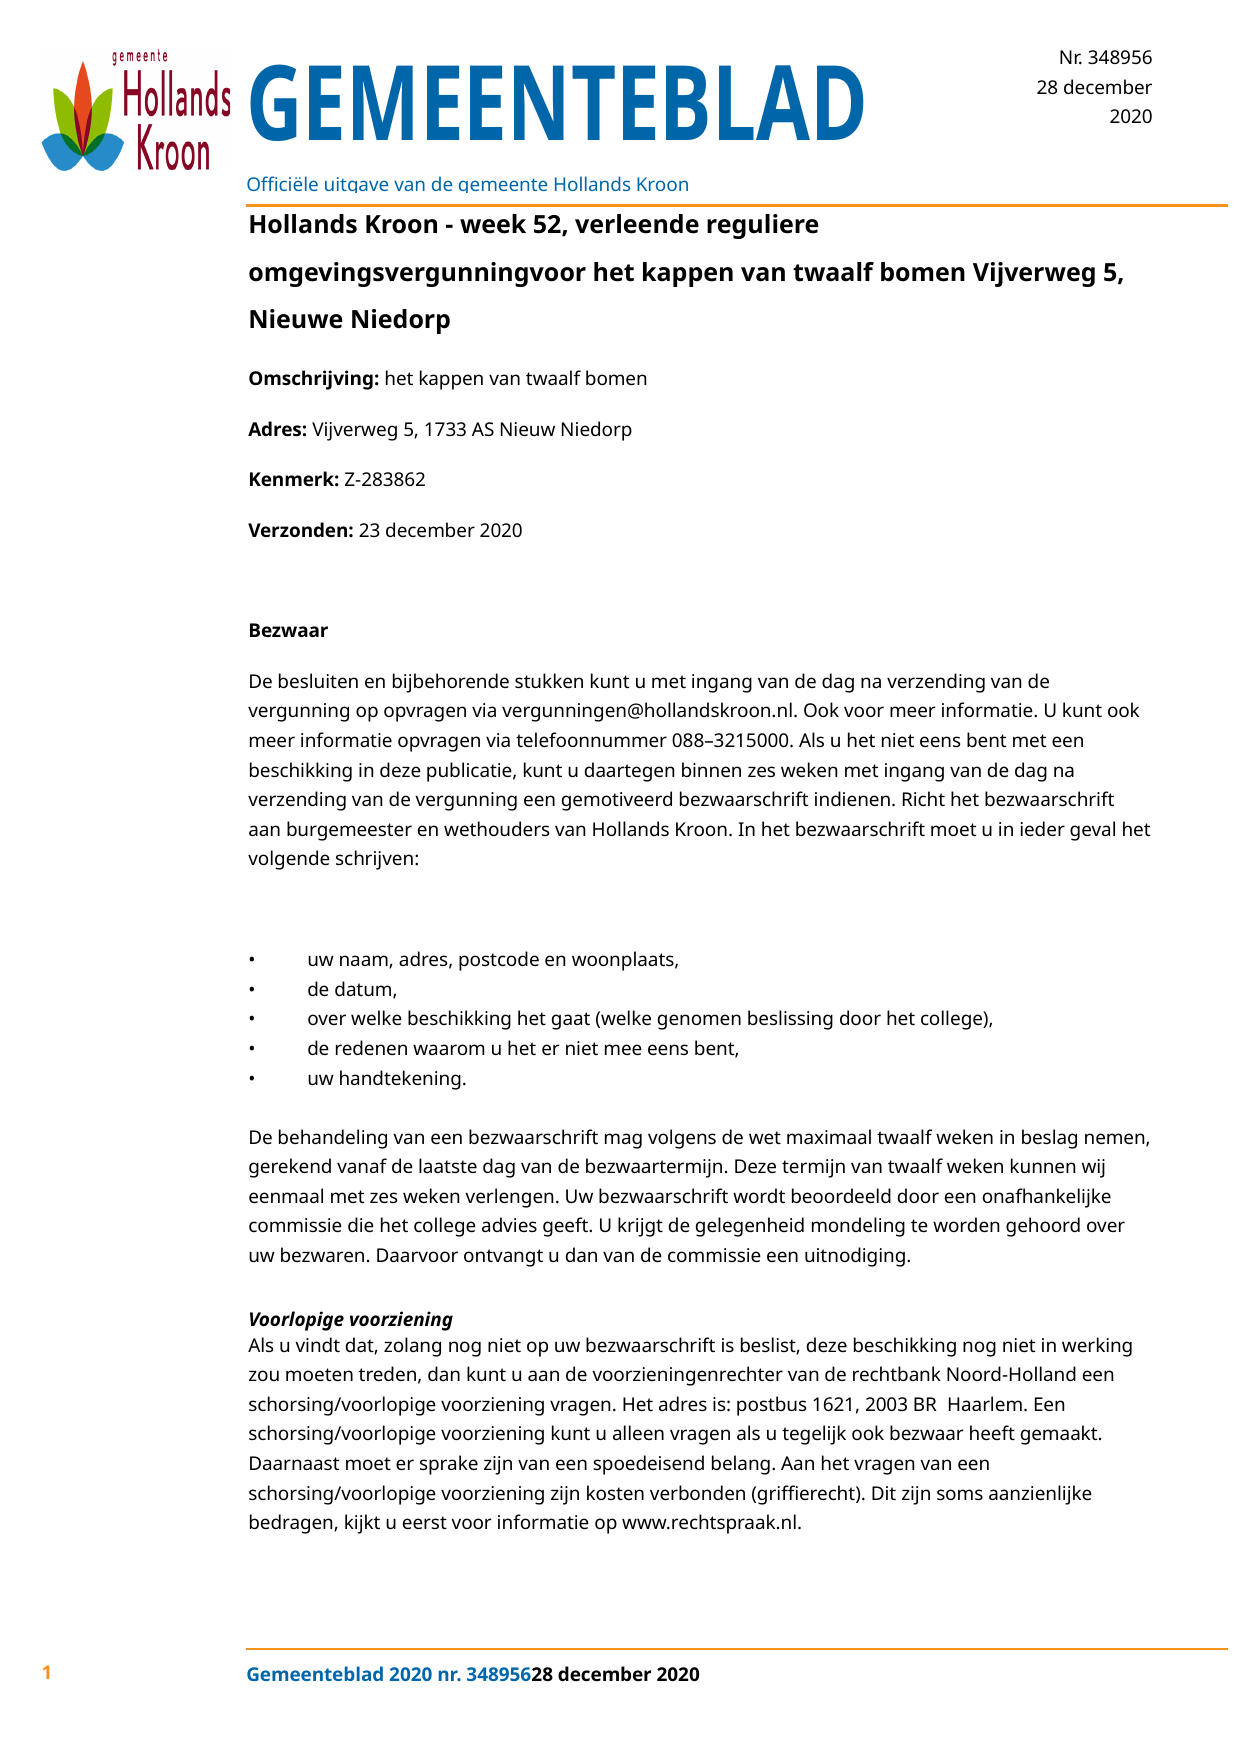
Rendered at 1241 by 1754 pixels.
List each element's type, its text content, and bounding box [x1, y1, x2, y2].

text Verzonden: 23 december 2020 [248, 517, 1152, 542]
text Als u vindt dat, zolang nog niet op uw bezwaarschrift is beslist, deze beschikking nog niet in werking zou moeten treden, dan kunt u aan de voorzieningenrechter van de rechtbank Noord-Holland een schorsing/voorlopige voorziening vragen. Het adres is: postbus 1621, 2003 BR Haarlem. Een schorsing/voorlopige voorziening kunt u alleen vragen als u tegelijk ook bezwaar heeft gemaakt. Daarnaast moet er sprake zijn van een spoedeisend belang. Aan het vragen van een schorsing/voorlopige voorziening zijn kosten verbonden (griffierecht). Dit zijn soms aanzienlijke bedragen, kijkt u eerst voor informatie op www.rechtspraak.nl. [248, 1332, 1152, 1535]
text Omschrijving: het kappen van twaalf bomen [248, 366, 1152, 391]
text Kenmerk: Z-283862 [248, 466, 1152, 492]
list over welke beschikking het gaat (welke genomen beslissing door het college), [248, 1006, 1152, 1031]
list uw naam, adres, postcode en woonplaats, [248, 946, 1152, 972]
text De besluiten en bijbehorende stukken kunt u met ingang van de dag na verzending van de vergunning op opvragen via vergunningen@hollandskroon.nl. Ook voor meer informatie. U kunt ook meer informatie opvragen via telefoonnummer 088–3215000. Als u het niet eens bent met een beschikking in deze publicatie, kunt u daartegen binnen zes weken met ingang van de dag na verzending van de vergunning een gemotiveerd bezwaarschrift indienen. Richt het bezwaarschrift aan burgemeester en wethouders van Hollands Kroon. In het bezwaarschrift moet u in ieder geval het volgende schrijven: [248, 668, 1152, 871]
list de datum, [248, 976, 1152, 1002]
text Adres: Vijverweg 5, 1733 AS Nieuw Niedorp [248, 416, 1152, 442]
list de redenen waarom u het er niet mee eens bent, [248, 1035, 1152, 1061]
text Voorlopige voorziening [248, 1306, 1152, 1332]
text Hollands Kroon - week 52, verleende reguliere omgevingsvergunningvoor het kappen van twaalf bomen Vijverweg 5, Nieuwe Niedorp [248, 207, 1152, 336]
picture [41, 47, 231, 172]
text De behandeling van een bezwaarschrift mag volgens de wet maximaal twaalf weken in beslag nemen, gerekend vanaf de laatste dag van de bezwaartermijn. Deze termijn van twaalf weken kunnen wij eenmaal met zes weken verlengen. Uw bezwaarschrift wordt beoordeeld door een onafhankelijke commissie die het college advies geeft. U krijgt de gelegenheid mondeling te worden gehoord over uw bezwaren. Daarvoor ontvangt u dan van de commissie een uitnodiging. [248, 1124, 1152, 1268]
list uw handtekening. [248, 1065, 1152, 1090]
text Bezwaar [248, 618, 1152, 643]
